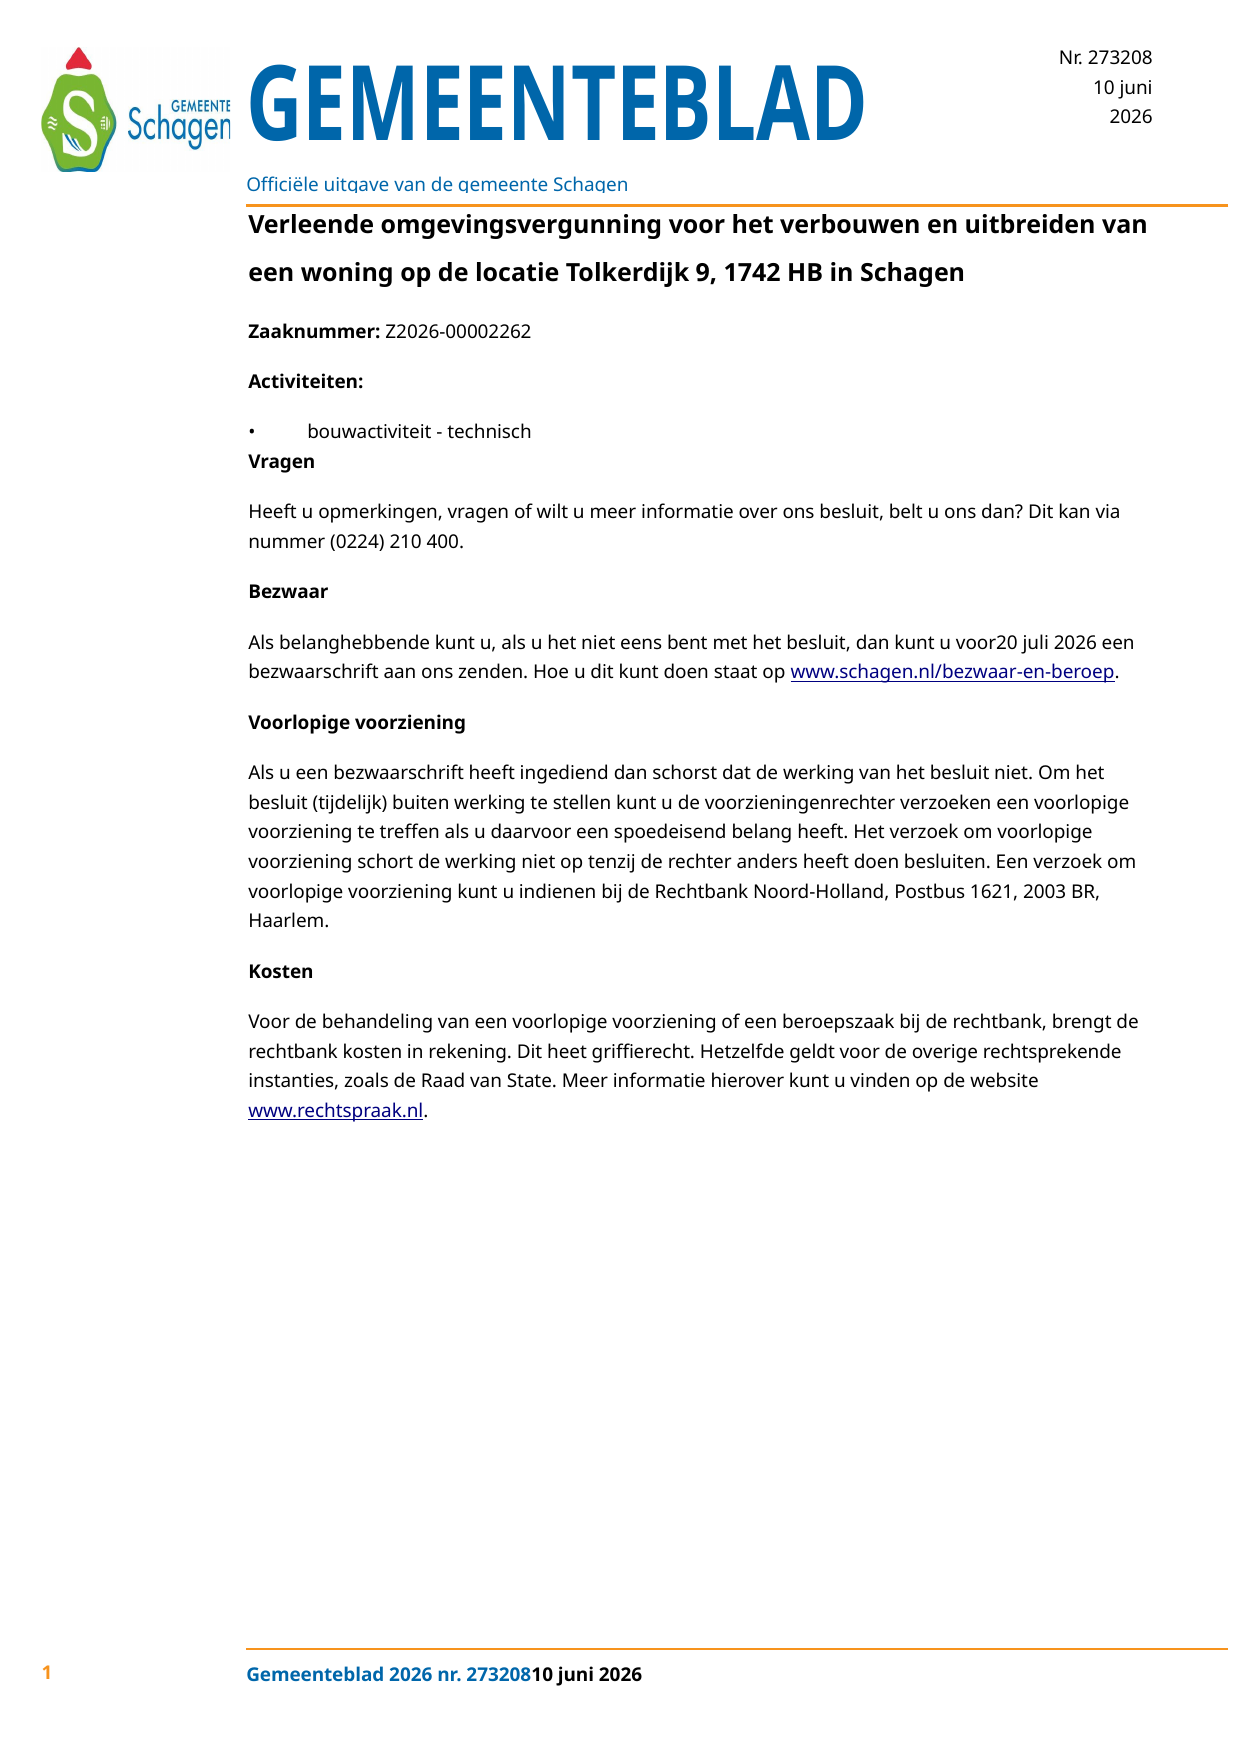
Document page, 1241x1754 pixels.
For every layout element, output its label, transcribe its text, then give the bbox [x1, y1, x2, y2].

text Vragen [248, 448, 1152, 474]
list bouwactiviteit - technisch [248, 419, 1152, 444]
text Voorlopige voorziening [248, 709, 1152, 735]
text Als u een bezwaarschrift heeft ingediend dan schorst dat de werking van het besluit niet. Om het besluit (tijdelijk) buiten werking te stellen kunt u de voorzieningenrechter verzoeken een voorlopige voorziening te treffen als u daarvoor een spoedeisend belang heeft. Het verzoek om voorlopige voorziening schort de werking niet op tenzij de rechter anders heeft doen besluiten. Een verzoek om voorlopige voorziening kunt u indienen bij de Rechtbank Noord-Holland, Postbus 1621, 2003 BR, Haarlem. [248, 759, 1152, 933]
text Bezwaar [248, 579, 1152, 604]
text Verleende omgevingsvergunning voor het verbouwen en uitbreiden van een woning op de locatie Tolkerdijk 9, 1742 HB in Schagen [248, 207, 1152, 288]
picture [41, 47, 231, 172]
text Voor de behandeling van een voorlopige voorziening of een beroepszaak bij de rechtbank, brengt de rechtbank kosten in rekening. Dit heet griffierecht. Hetzelfde geldt voor de overige rechtsprekende instanties, zoals de Raad van State. Meer informatie hierover kunt u vinden op de website www.rechtspraak.nl. [248, 1008, 1152, 1123]
text Zaaknummer: Z2026-00002262 [248, 318, 1152, 344]
text Heeft u opmerkingen, vragen of wilt u meer informatie over ons besluit, belt u ons dan? Dit kan via nummer (0224) 210 400. [248, 499, 1152, 554]
text Als belanghebbende kunt u, als u het niet eens bent met het besluit, dan kunt u voor20 juli 2026 een bezwaarschrift aan ons zenden. Hoe u dit kunt doen staat op www.schagen.nl/bezwaar-en-beroep. [248, 629, 1152, 684]
text Activiteiten: [248, 368, 1152, 394]
text Kosten [248, 958, 1152, 984]
